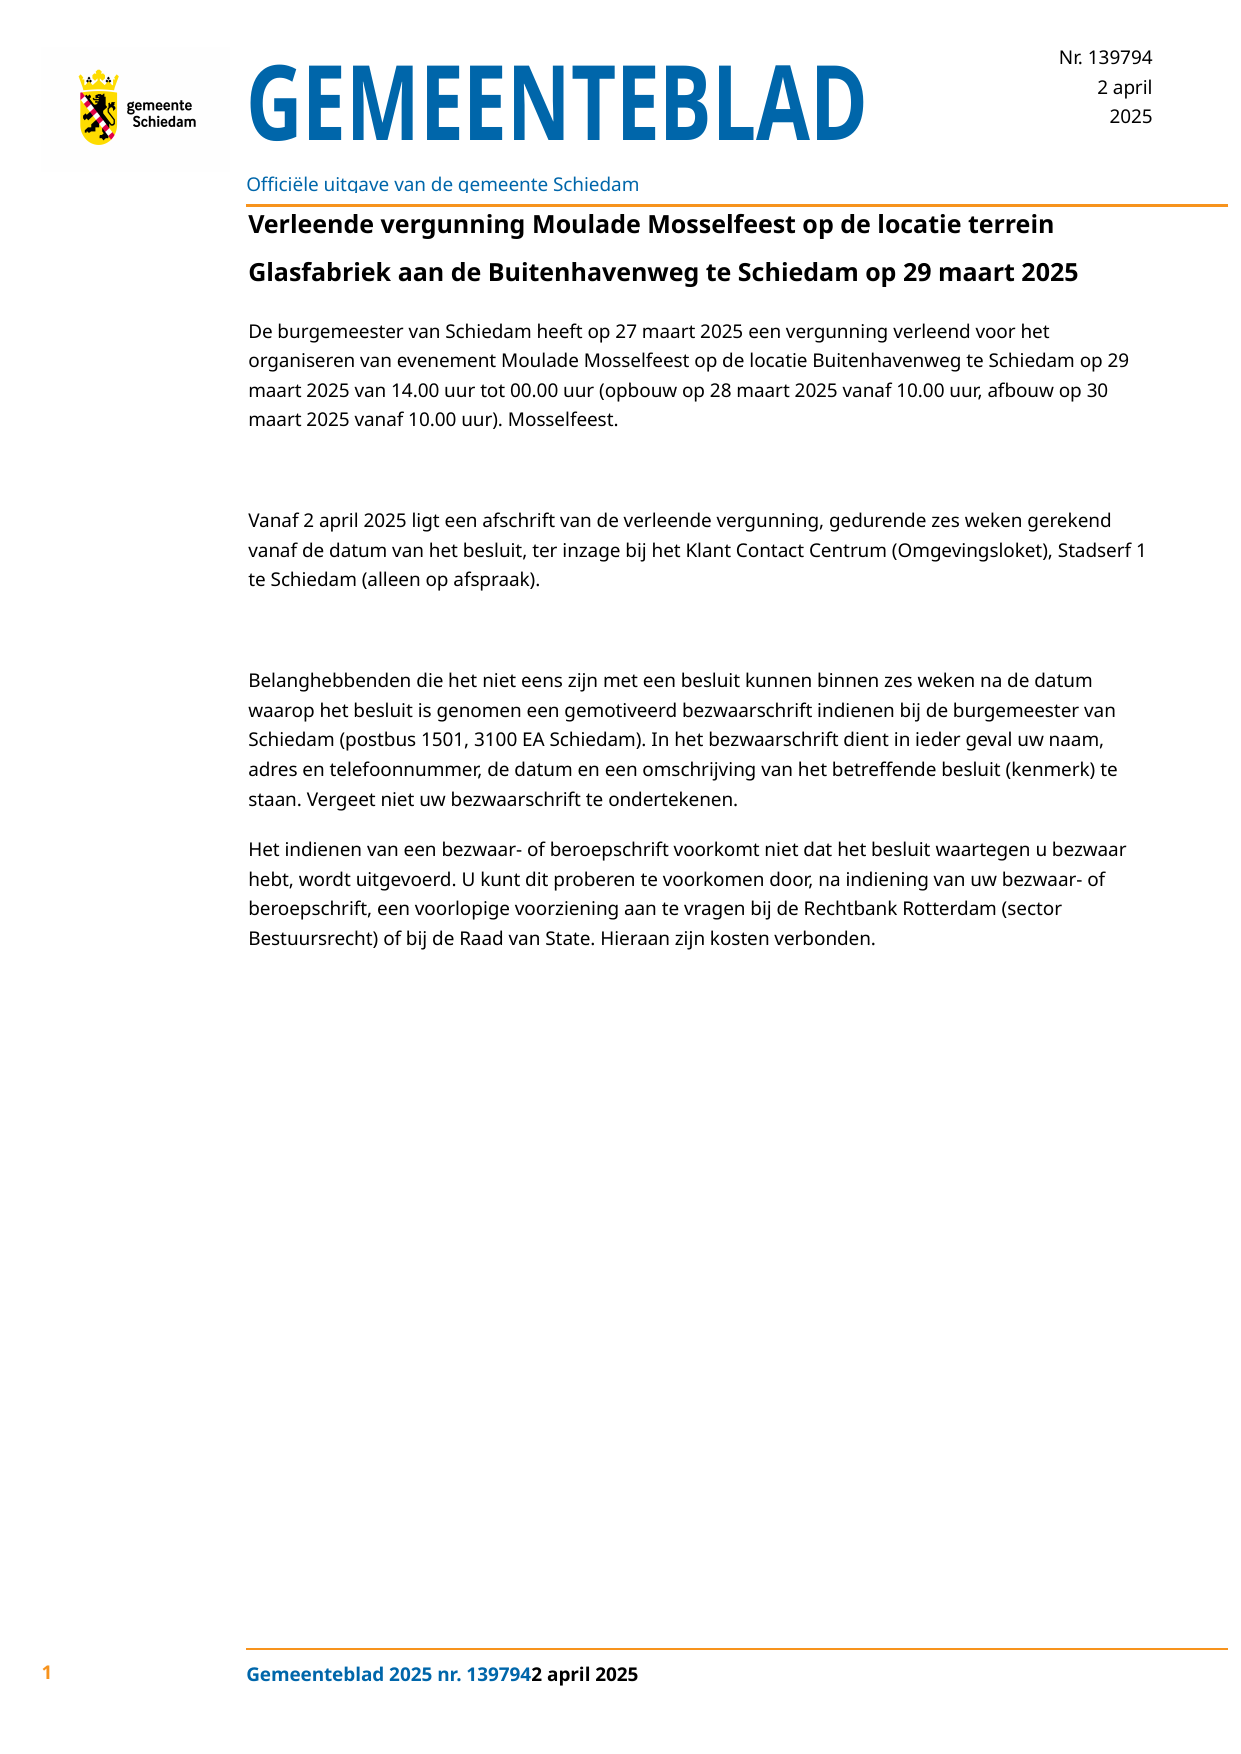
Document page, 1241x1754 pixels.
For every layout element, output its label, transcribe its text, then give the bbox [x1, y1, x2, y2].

picture [41, 47, 231, 172]
text Vanaf 2 april 2025 ligt een afschrift van de verleende vergunning, gedurende zes weken gerekend vanaf de datum van het besluit, ter inzage bij het Klant Contact Centrum (Omgevingsloket), Stadserf 1 te Schiedam (alleen op afspraak). [248, 507, 1152, 592]
text De burgemeester van Schiedam heeft op 27 maart 2025 een vergunning verleend voor het organiseren van evenement Moulade Mosselfeest op de locatie Buitenhavenweg te Schiedam op 29 maart 2025 van 14.00 uur tot 00.00 uur (opbouw op 28 maart 2025 vanaf 10.00 uur, afbouw op 30 maart 2025 vanaf 10.00 uur). Mosselfeest. [248, 318, 1152, 432]
text Het indienen van een bezwaar- of beroepschrift voorkomt niet dat het besluit waartegen u bezwaar hebt, wordt uitgevoerd. U kunt dit proberen te voorkomen door, na indiening van uw bezwaar- of beroepschrift, een voorlopige voorziening aan te vragen bij de Rechtbank Rotterdam (sector Bestuursrecht) of bij de Raad van State. Hieraan zijn kosten verbonden. [248, 836, 1152, 951]
text Verleende vergunning Moulade Mosselfeest op de locatie terrein Glasfabriek aan de Buitenhavenweg te Schiedam op 29 maart 2025 [248, 207, 1152, 288]
text Belanghebbenden die het niet eens zijn met een besluit kunnen binnen zes weken na de datum waarop het besluit is genomen een gemotiveerd bezwaarschrift indienen bij de burgemeester van Schiedam (postbus 1501, 3100 EA Schiedam). In het bezwaarschrift dient in ieder geval uw naam, adres en telefoonnummer, de datum en een omschrijving van het betreffende besluit (kenmerk) te staan. Vergeet niet uw bezwaarschrift te ondertekenen. [248, 667, 1152, 812]
